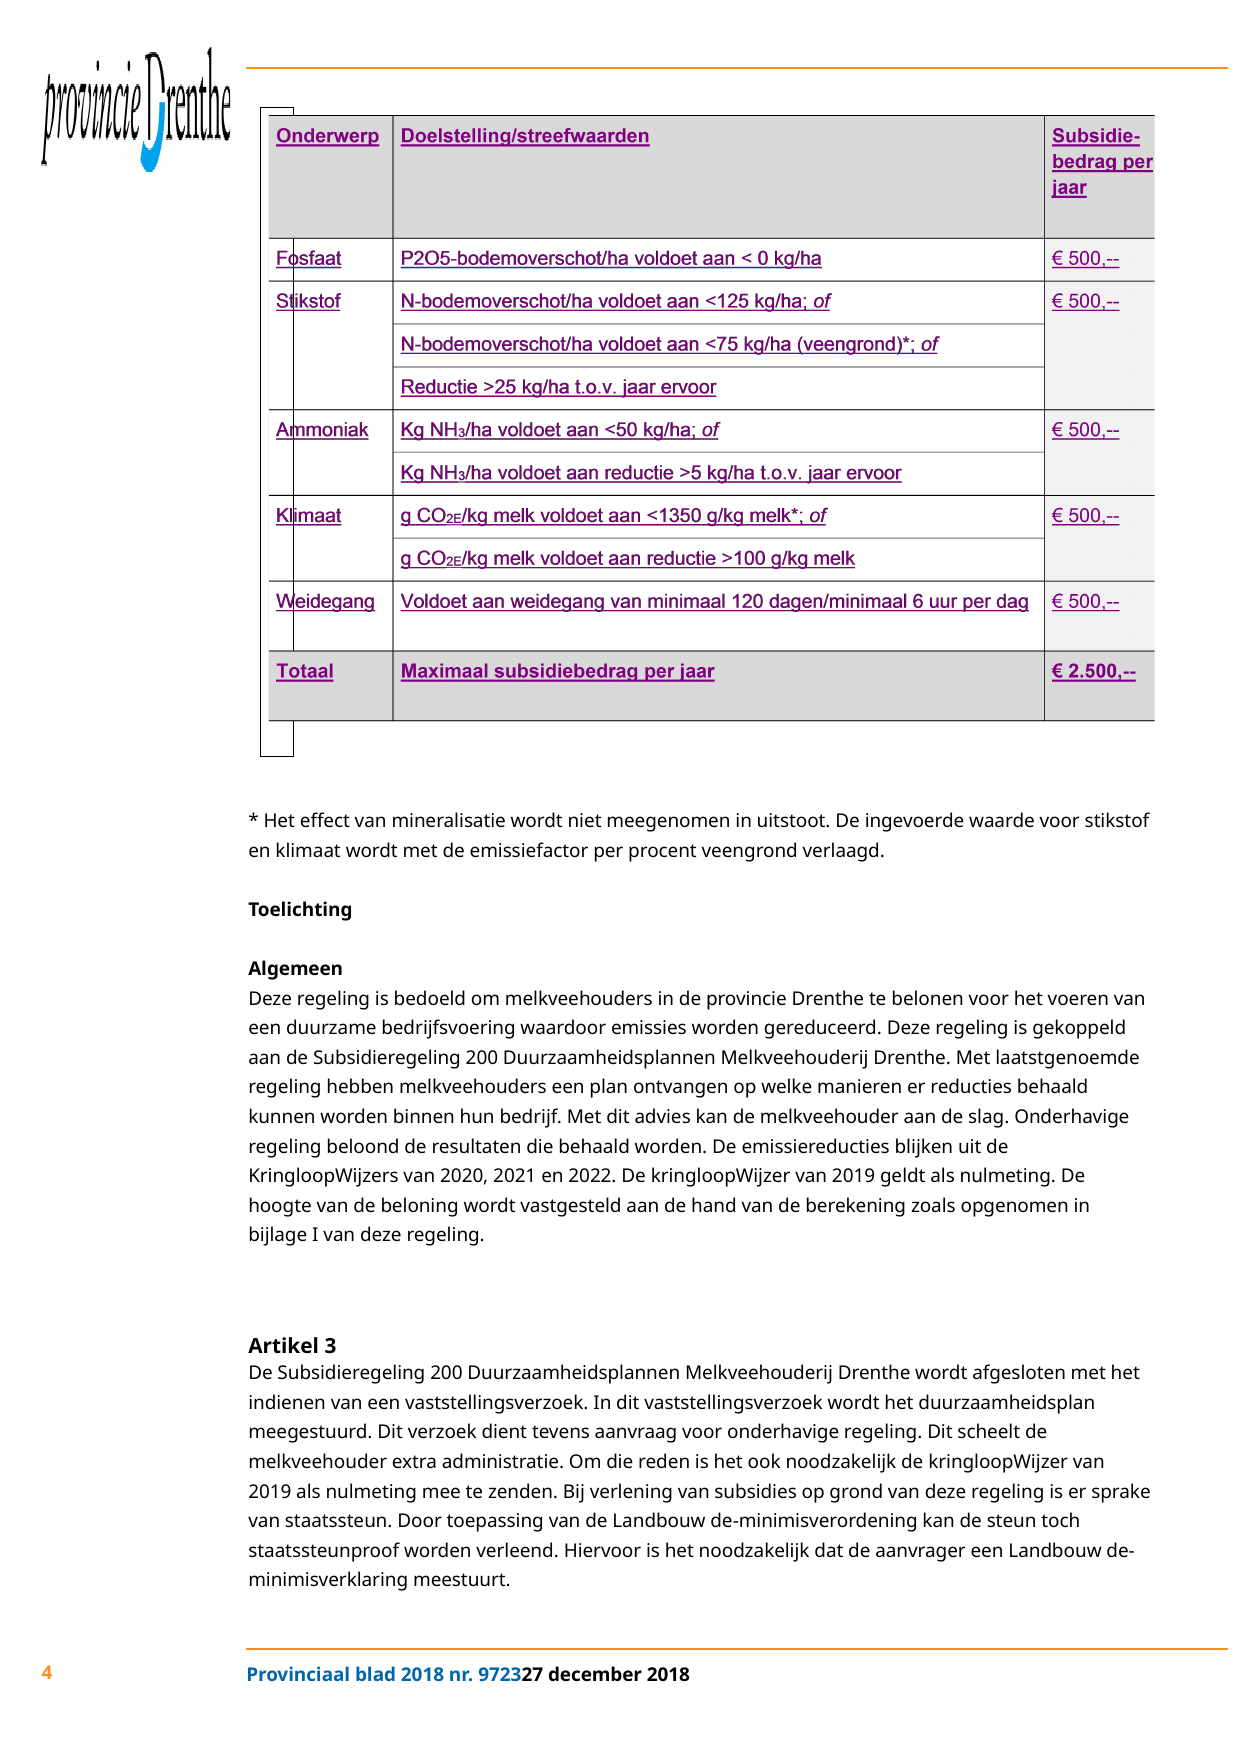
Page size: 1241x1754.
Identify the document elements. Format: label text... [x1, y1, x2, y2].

text * Het effect van mineralisatie wordt niet meegenomen in uitstoot. De ingevoerde waarde voor stikstof en klimaat wordt met de emissiefactor per procent veengrond verlaagd. [248, 807, 1152, 863]
picture [268, 115, 1155, 748]
text De Subsidieregeling 200 Duurzaamheidsplannen Melkveehouderij Drenthe wordt afgesloten met het indienen van een vaststellingsverzoek. In dit vaststellingsverzoek wordt het duurzaamheidsplan meegestuurd. Dit verzoek dient tevens aanvraag voor onderhavige regeling. Dit scheelt de melkveehouder extra administratie. Om die reden is het ook noodzakelijk de kringloopWijzer van 2019 als nulmeting mee te zenden. Bij verlening van subsidies op grond van deze regeling is er sprake van staatssteun. Door toepassing van de Landbouw de-minimisverordening kan de steun toch staatssteunproof worden verleend. Hiervoor is het noodzakelijk dat de aanvrager een Landbouw de-minimisverklaring meestuurt. [248, 1359, 1152, 1592]
picture [41, 47, 231, 172]
text Algemeen [248, 955, 1152, 981]
text Deze regeling is bedoeld om melkveehouders in de provincie Drenthe te belonen voor het voeren van een duurzame bedrijfsvoering waardoor emissies worden gereduceerd. Deze regeling is gekoppeld aan de Subsidieregeling 200 Duurzaamheidsplannen Melkveehouderij Drenthe. Met laatstgenoemde regeling hebben melkveehouders een plan ontvangen op welke manieren er reducties behaald kunnen worden binnen hun bedrijf. Met dit advies kan de melkveehouder aan de slag. Onderhavige regeling beloond de resultaten die behaald worden. De emissiereducties blijken uit de KringloopWijzers van 2020, 2021 en 2022. De kringloopWijzer van 2019 geldt als nulmeting. De hoogte van de beloning wordt vastgesteld aan de hand van de berekening zoals opgenomen in bijlage I van deze regeling. [248, 985, 1152, 1247]
text Artikel 3 [248, 1331, 1152, 1359]
text Toelichting [248, 896, 1152, 922]
